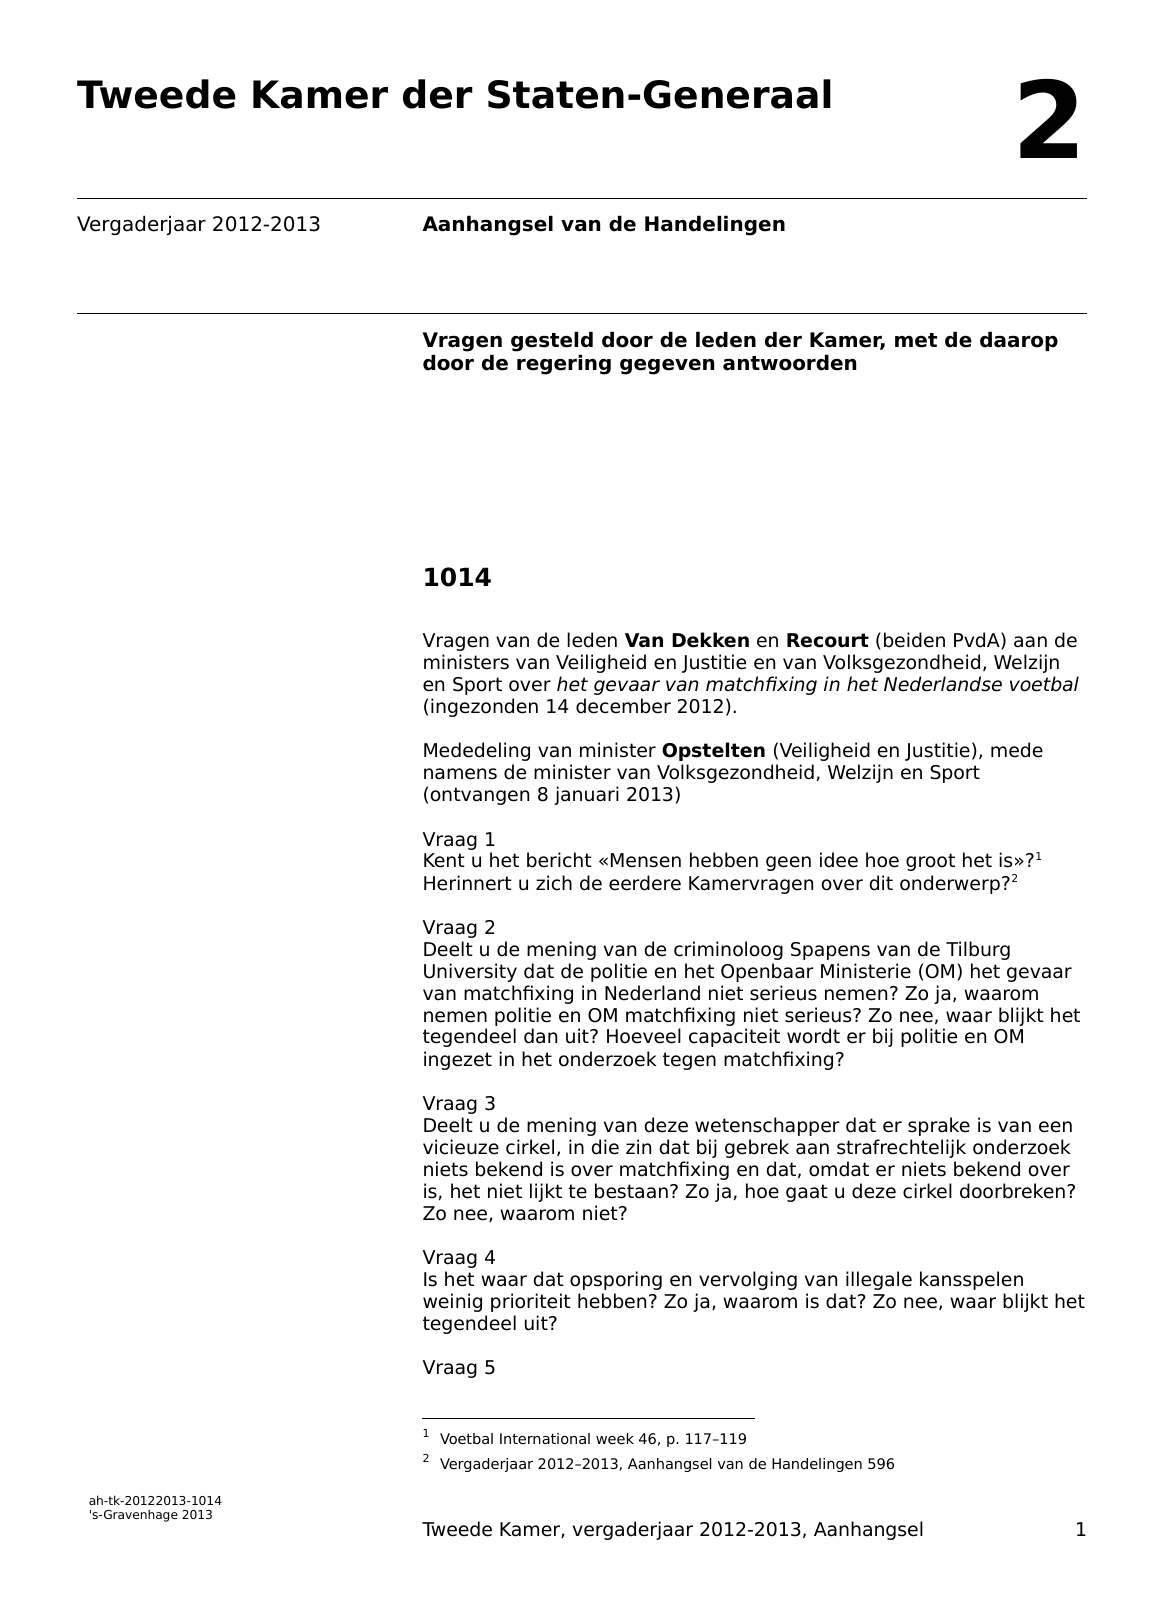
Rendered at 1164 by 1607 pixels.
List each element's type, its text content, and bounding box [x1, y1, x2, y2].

text Voetbal International week 46, p. 117–119 [422, 1427, 1087, 1449]
text Vergaderjaar 2012–2013, Aanhangsel van de Handelingen 596 [422, 1452, 1087, 1474]
table_header Tweede Kamer der Staten-Generaal [77, 59, 886, 198]
text Is het waar dat opsporing en vervolging van illegale kansspelen weinig prioriteit hebben? Zo ja, waarom is dat? Zo nee, waar blijkt het tegendeel uit? [422, 1269, 1087, 1334]
text Deelt u de mening van de criminoloog Spapens van de Tilburg University dat de politie en het Openbaar Ministerie (OM) het gevaar van matchfixing in Nederland niet serieus nemen? Zo ja, waarom nemen politie en OM matchfixing niet serieus? Zo nee, waar blijkt het tegendeel dan uit? Hoeveel capaciteit wordt er bij politie en OM ingezet in het onderzoek tegen matchfixing? [422, 938, 1087, 1070]
table_cell Aanhangsel van de Handelingen [422, 199, 1087, 313]
text Deelt u de mening van deze wetenschapper dat er sprake is van een vicieuze cirkel, in die zin dat bij gebrek aan strafrechtelijk onderzoek niets bekend is over matchfixing en dat, omdat er niets bekend over is, het niet lijkt te bestaan? Zo ja, hoe gaat u deze cirkel doorbreken? Zo nee, waarom niet? [422, 1114, 1087, 1224]
table_header 2 [886, 59, 1087, 198]
text ah-tk-20122013-1014 [88, 1494, 323, 1508]
text Vraag 1 [422, 828, 1087, 850]
text Vraag 3 [422, 1093, 1087, 1114]
table_cell [77, 314, 422, 375]
table_cell Vragen gesteld door de leden der Kamer, met de daarop door de regering gegeven antwoorden [422, 314, 1087, 375]
text Kent u het bericht «Mensen hebben geen idee hoe groot het is»? Herinnert u zich de eerdere Kamervragen over dit onderwerp? [422, 850, 1087, 894]
text Mededeling van minister Opstelten (Veiligheid en Justitie), mede namens de minister van Volksgezondheid, Welzijn en Sport (ontvangen 8 januari 2013) [422, 740, 1087, 806]
text Vraag 5 [422, 1357, 1087, 1379]
text Vragen van de leden Van Dekken en Recourt (beiden PvdA) aan de ministers van Veiligheid en Justitie en van Volksgezondheid, Welzijn en Sport over het gevaar van matchfixing in het Nederlandse voetbal (ingezonden 14 december 2012). [422, 630, 1087, 718]
table_cell Vergaderjaar 2012-2013 [77, 199, 422, 313]
text 1014 [422, 563, 1087, 592]
text 's-Gravenhage 2013 [88, 1508, 323, 1522]
text Vraag 4 [422, 1247, 1087, 1269]
text Vraag 2 [422, 917, 1087, 938]
